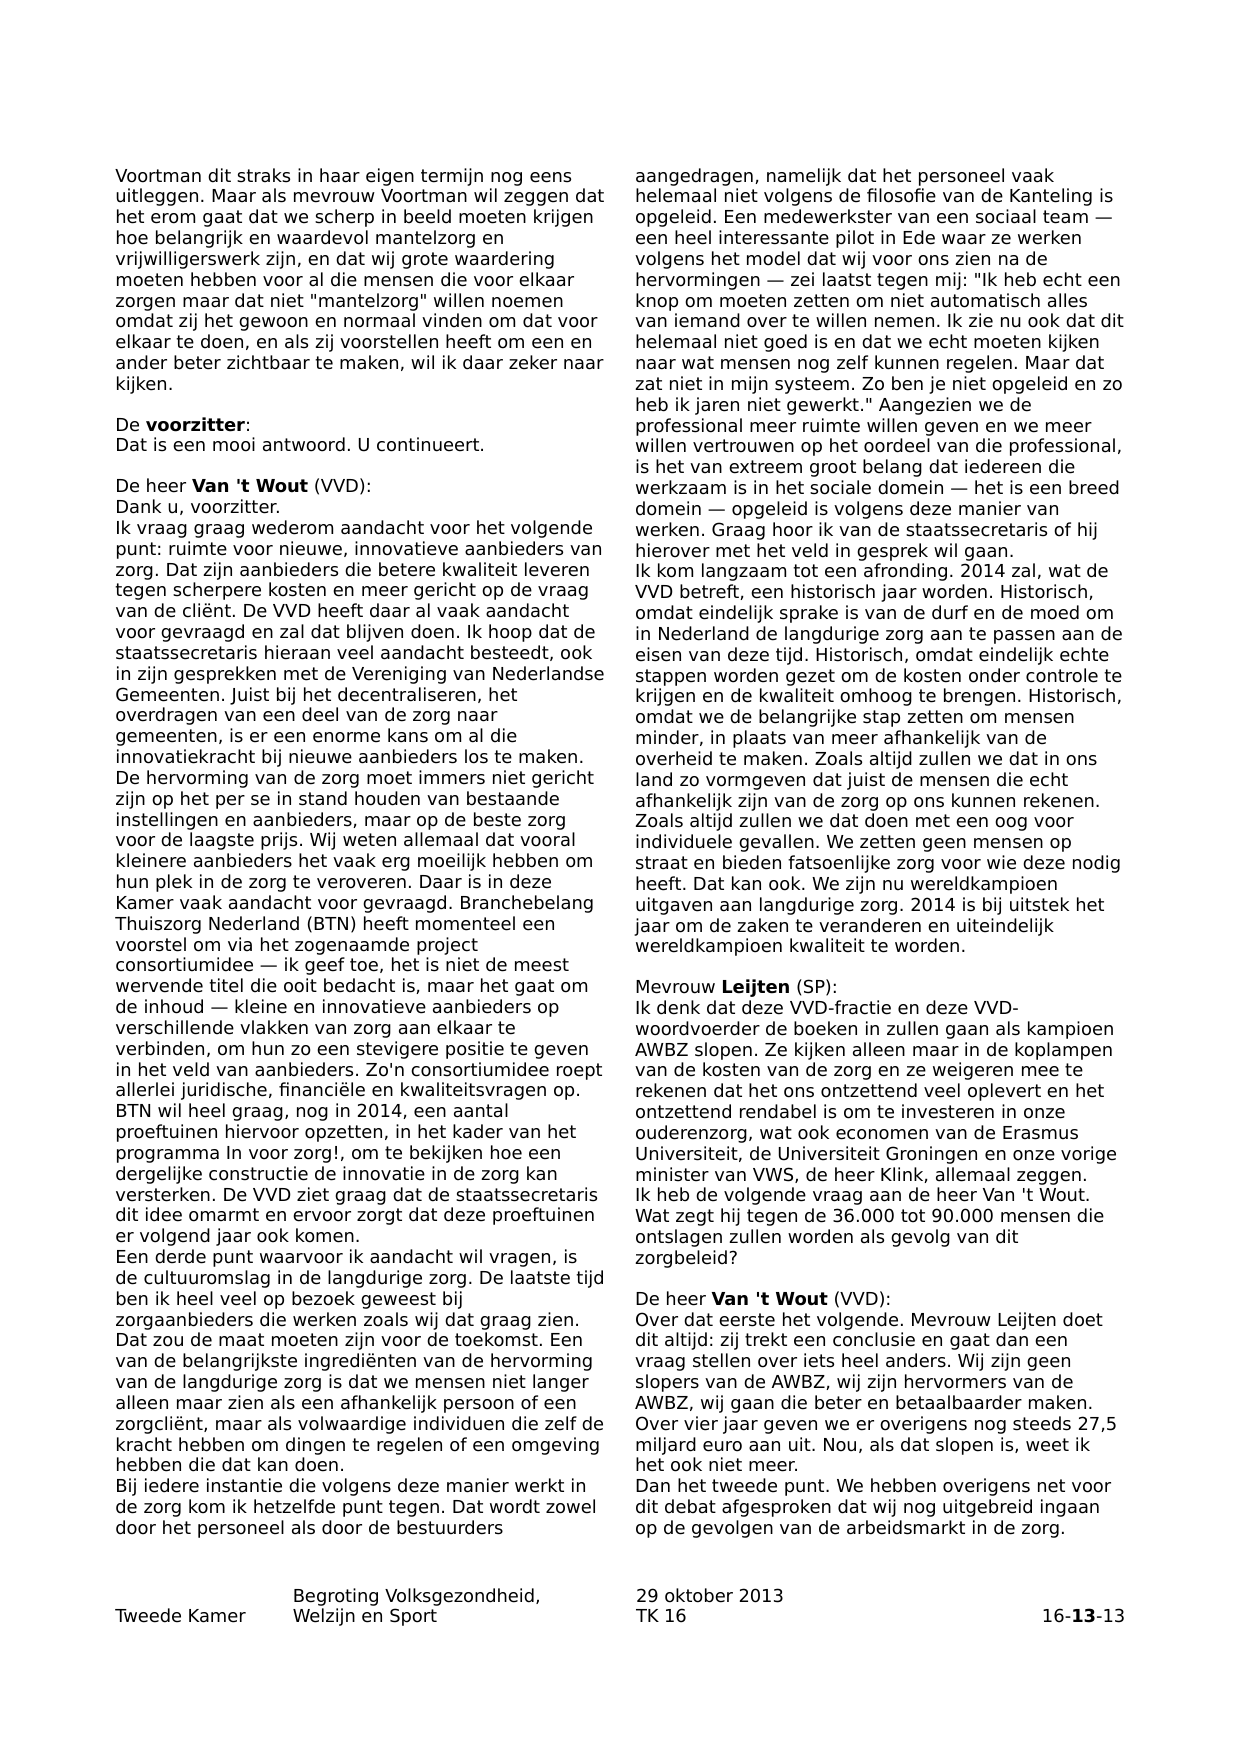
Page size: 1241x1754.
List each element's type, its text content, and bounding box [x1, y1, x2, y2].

text De hervorming van de zorg moet immers niet gericht zijn op het per se in stand houden van bestaande instellingen en aanbieders, maar op de beste zorg voor de laagste prijs. Wij weten allemaal dat vooral kleinere aanbieders het vaak erg moeilijk hebben om hun plek in de zorg te veroveren. Daar is in deze Kamer vaak aandacht voor gevraagd. Branchebelang Thuiszorg Nederland (BTN) heeft momenteel een voorstel om via het zogenaamde project consortiumidee — ik geef toe, het is niet de meest wervende titel die ooit bedacht is, maar het gaat om de inhoud — kleine en innovatieve aanbieders op verschillende vlakken van zorg aan elkaar te verbinden, om hun zo een stevigere positie te geven in het veld van aanbieders. Zo'n consortiumidee roept allerlei juridische, financiële en kwaliteitsvragen op. BTN wil heel graag, nog in 2014, een aantal proeftuinen hiervoor opzetten, in het kader van het programma In voor zorg!, om te bekijken hoe een dergelijke constructie de innovatie in de zorg kan versterken. De VVD ziet graag dat de staatssecretaris dit idee omarmt en ervoor zorgt dat deze proeftuinen er volgend jaar ook komen. [115, 768, 605, 1247]
text Ik kom langzaam tot een afronding. 2014 zal, wat de VVD betreft, een historisch jaar worden. Historisch, omdat eindelijk sprake is van de durf en de moed om in Nederland de langdurige zorg aan te passen aan de eisen van deze tijd. Historisch, omdat eindelijk echte stappen worden gezet om de kosten onder controle te krijgen en de kwaliteit omhoog te brengen. Historisch, omdat we de belangrijke stap zetten om mensen minder, in plaats van meer afhankelijk van de overheid te maken. Zoals altijd zullen we dat in ons land zo vormgeven dat juist de mensen die echt afhankelijk zijn van de zorg op ons kunnen rekenen. Zoals altijd zullen we dat doen met een oog voor individuele gevallen. We zetten geen mensen op straat en bieden fatsoenlijke zorg voor wie deze nodig heeft. Dat kan ook. We zijn nu wereldkampioen uitgaven aan langdurige zorg. 2014 is bij uitstek het jaar om de zaken te veranderen en uiteindelijk wereldkampioen kwaliteit te worden. [635, 561, 1125, 957]
text De heer Van 't Wout (VVD): [115, 476, 605, 497]
text Dank u, voorzitter. [115, 497, 605, 518]
text Ik heb de volgende vraag aan de heer Van 't Wout. Wat zegt hij tegen de 36.000 tot 90.000 mensen die ontslagen zullen worden als gevolg van dit zorgbeleid? [635, 1185, 1125, 1268]
text Dat is een mooi antwoord. U continueert. [115, 435, 605, 456]
text Ik denk dat deze VVD-fractie en deze VVD-woordvoerder de boeken in zullen gaan als kampioen AWBZ slopen. Ze kijken alleen maar in de koplampen van de kosten van de zorg en ze weigeren mee te rekenen dat het ons ontzettend veel oplevert en het ontzettend rendabel is om te investeren in onze ouderenzorg, wat ook economen van de Erasmus Universiteit, de Universiteit Groningen en onze vorige minister van VWS, de heer Klink, allemaal zeggen. [635, 998, 1125, 1185]
text Ik vraag graag wederom aandacht voor het volgende punt: ruimte voor nieuwe, innovatieve aanbieders van zorg. Dat zijn aanbieders die betere kwaliteit leveren tegen scherpere kosten en meer gericht op de vraag van de cliënt. De VVD heeft daar al vaak aandacht voor gevraagd en zal dat blijven doen. Ik hoop dat de staatssecretaris hieraan veel aandacht besteedt, ook in zijn gesprekken met de Vereniging van Nederlandse Gemeenten. Juist bij het decentraliseren, het overdragen van een deel van de zorg naar gemeenten, is er een enorme kans om al die innovatiekracht bij nieuwe aanbieders los te maken. [115, 518, 605, 768]
text Bij iedere instantie die volgens deze manier werkt in de zorg kom ik hetzelfde punt tegen. Dat wordt zowel door het personeel als door de bestuurders [115, 1476, 605, 1538]
text aangedragen, namelijk dat het personeel vaak helemaal niet volgens de filosofie van de Kanteling is opgeleid. Een medewerkster van een sociaal team — een heel interessante pilot in Ede waar ze werken volgens het model dat wij voor ons zien na de hervormingen — zei laatst tegen mij: "Ik heb echt een knop om moeten zetten om niet automatisch alles van iemand over te willen nemen. Ik zie nu ook dat dit helemaal niet goed is en dat we echt moeten kijken naar wat mensen nog zelf kunnen regelen. Maar dat zat niet in mijn systeem. Zo ben je niet opgeleid en zo heb ik jaren niet gewerkt." Aangezien we de professional meer ruimte willen geven en we meer willen vertrouwen op het oordeel van die professional, is het van extreem groot belang dat iedereen die werkzaam is in het sociale domein — het is een breed domein — opgeleid is volgens deze manier van werken. Graag hoor ik van de staatssecretaris of hij hierover met het veld in gesprek wil gaan. [635, 165, 1125, 561]
text Een derde punt waarvoor ik aandacht wil vragen, is de cultuuromslag in de langdurige zorg. De laatste tijd ben ik heel veel op bezoek geweest bij zorgaanbieders die werken zoals wij dat graag zien. Dat zou de maat moeten zijn voor de toekomst. Een van de belangrijkste ingrediënten van de hervorming van de langdurige zorg is dat we mensen niet langer alleen maar zien als een afhankelijk persoon of een zorgcliënt, maar als volwaardige individuen die zelf de kracht hebben om dingen te regelen of een omgeving hebben die dat kan doen. [115, 1247, 605, 1476]
text Over dat eerste het volgende. Mevrouw Leijten doet dit altijd: zij trekt een conclusie en gaat dan een vraag stellen over iets heel anders. Wij zijn geen slopers van de AWBZ, wij zijn hervormers van de AWBZ, wij gaan die beter en betaalbaarder maken. Over vier jaar geven we er overigens nog steeds 27,5 miljard euro aan uit. Nou, als dat slopen is, weet ik het ook niet meer. [635, 1309, 1125, 1476]
text De heer Van 't Wout (VVD): [635, 1288, 1125, 1309]
text Mevrouw Leijten (SP): [635, 977, 1125, 998]
text De voorzitter: [115, 414, 605, 435]
text Voortman dit straks in haar eigen termijn nog eens uitleggen. Maar als mevrouw Voortman wil zeggen dat het erom gaat dat we scherp in beeld moeten krijgen hoe belangrijk en waardevol mantelzorg en vrijwilligerswerk zijn, en dat wij grote waardering moeten hebben voor al die mensen die voor elkaar zorgen maar dat niet "mantelzorg" willen noemen omdat zij het gewoon en normaal vinden om dat voor elkaar te doen, en als zij voorstellen heeft om een en ander beter zichtbaar te maken, wil ik daar zeker naar kijken. [115, 165, 605, 394]
text Dan het tweede punt. We hebben overigens net voor dit debat afgesproken dat wij nog uitgebreid ingaan op de gevolgen van de arbeidsmarkt in de zorg. [635, 1476, 1125, 1538]
